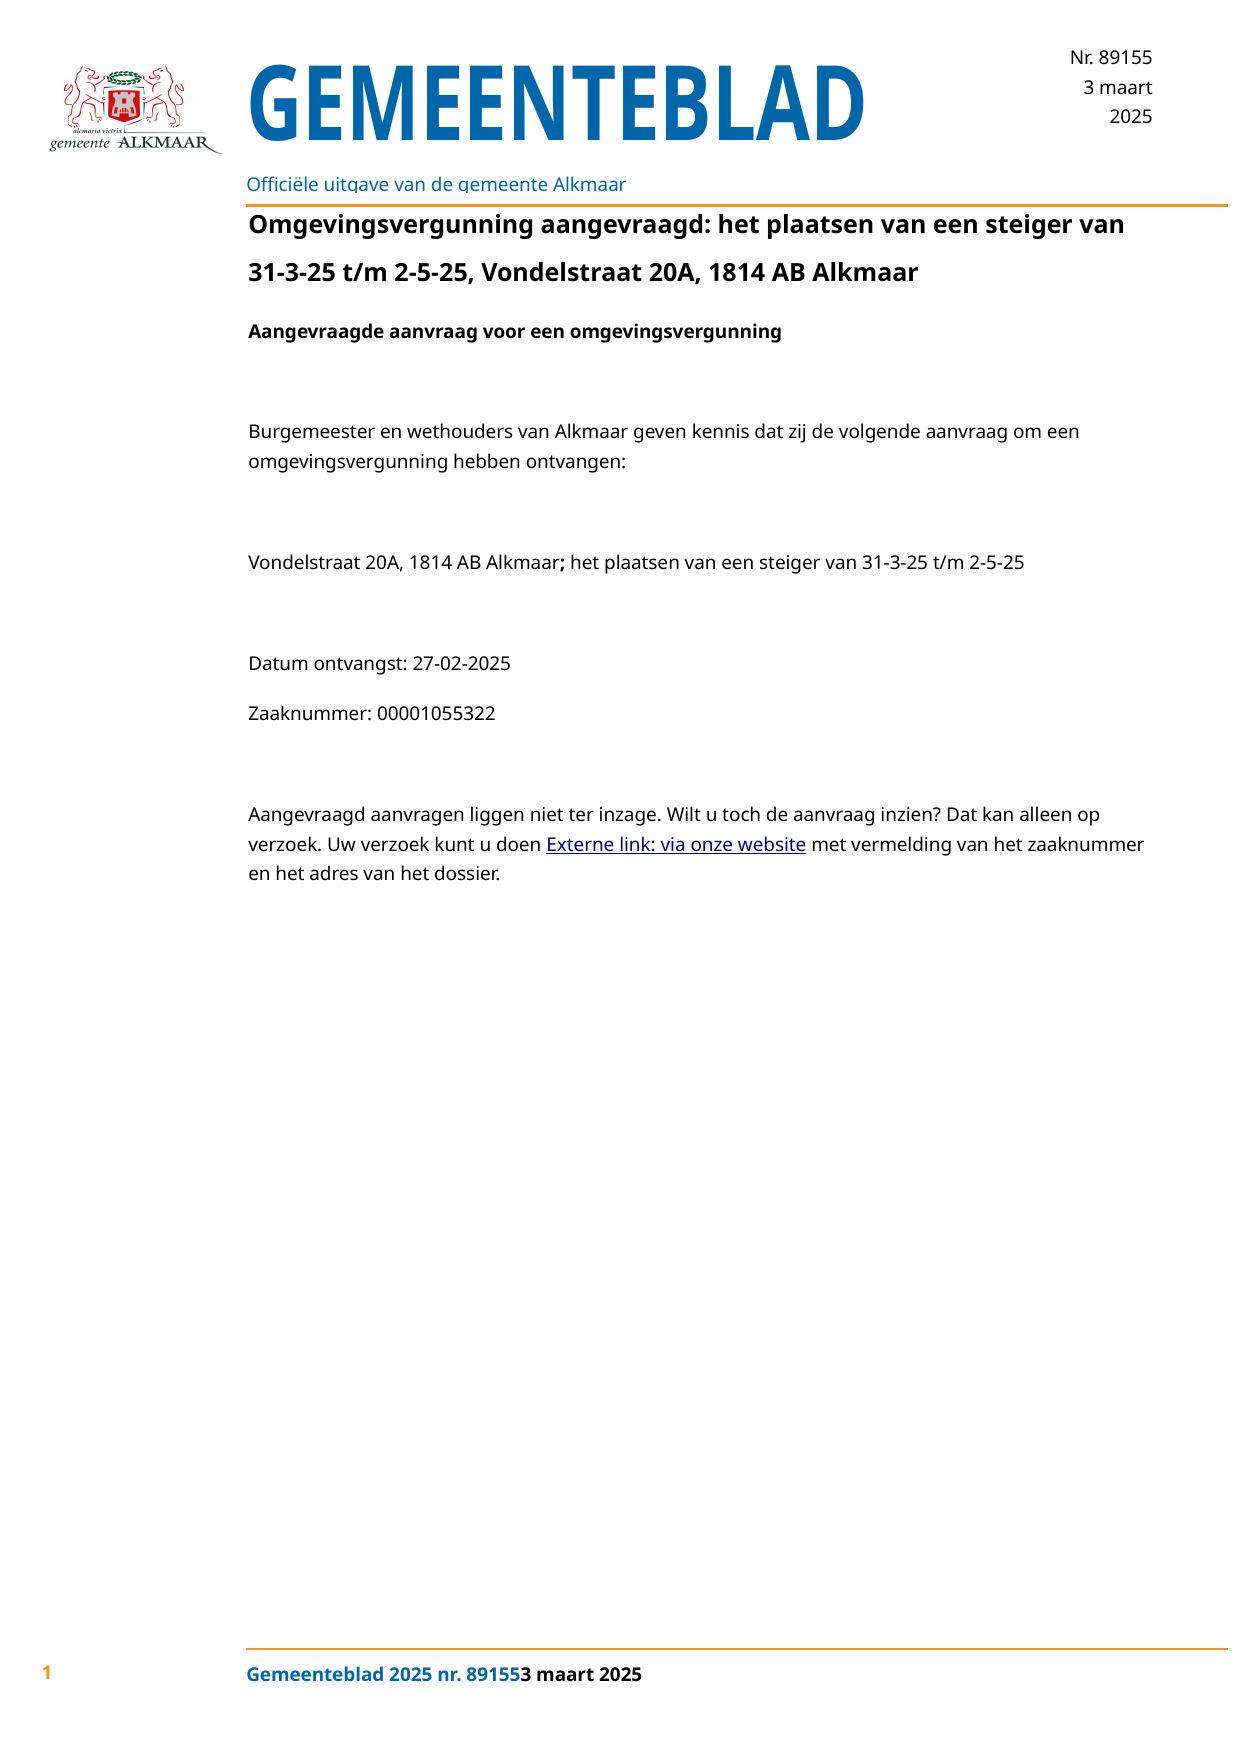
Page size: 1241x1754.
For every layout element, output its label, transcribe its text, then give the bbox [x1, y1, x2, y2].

picture [41, 47, 231, 172]
text Zaaknummer: 00001055322 [248, 700, 1152, 726]
text Datum ontvangst: 27-02-2025 [248, 650, 1152, 676]
text Omgevingsvergunning aangevraagd: het plaatsen van een steiger van 31-3-25 t/m 2-5-25, Vondelstraat 20A, 1814 AB Alkmaar [248, 207, 1152, 288]
text Aangevraagde aanvraag voor een omgevingsvergunning [248, 318, 1152, 344]
text Aangevraagd aanvragen liggen niet ter inzage. Wilt u toch de aanvraag inzien? Dat kan alleen op verzoek. Uw verzoek kunt u doen Externe link: via onze website met vermelding van het zaaknummer en het adres van het dossier. [248, 801, 1152, 886]
text Vondelstraat 20A, 1814 AB Alkmaar; het plaatsen van een steiger van 31-3-25 t/m 2-5-25 [248, 549, 1152, 575]
text Burgemeester en wethouders van Alkmaar geven kennis dat zij de volgende aanvraag om een omgevingsvergunning hebben ontvangen: [248, 419, 1152, 474]
